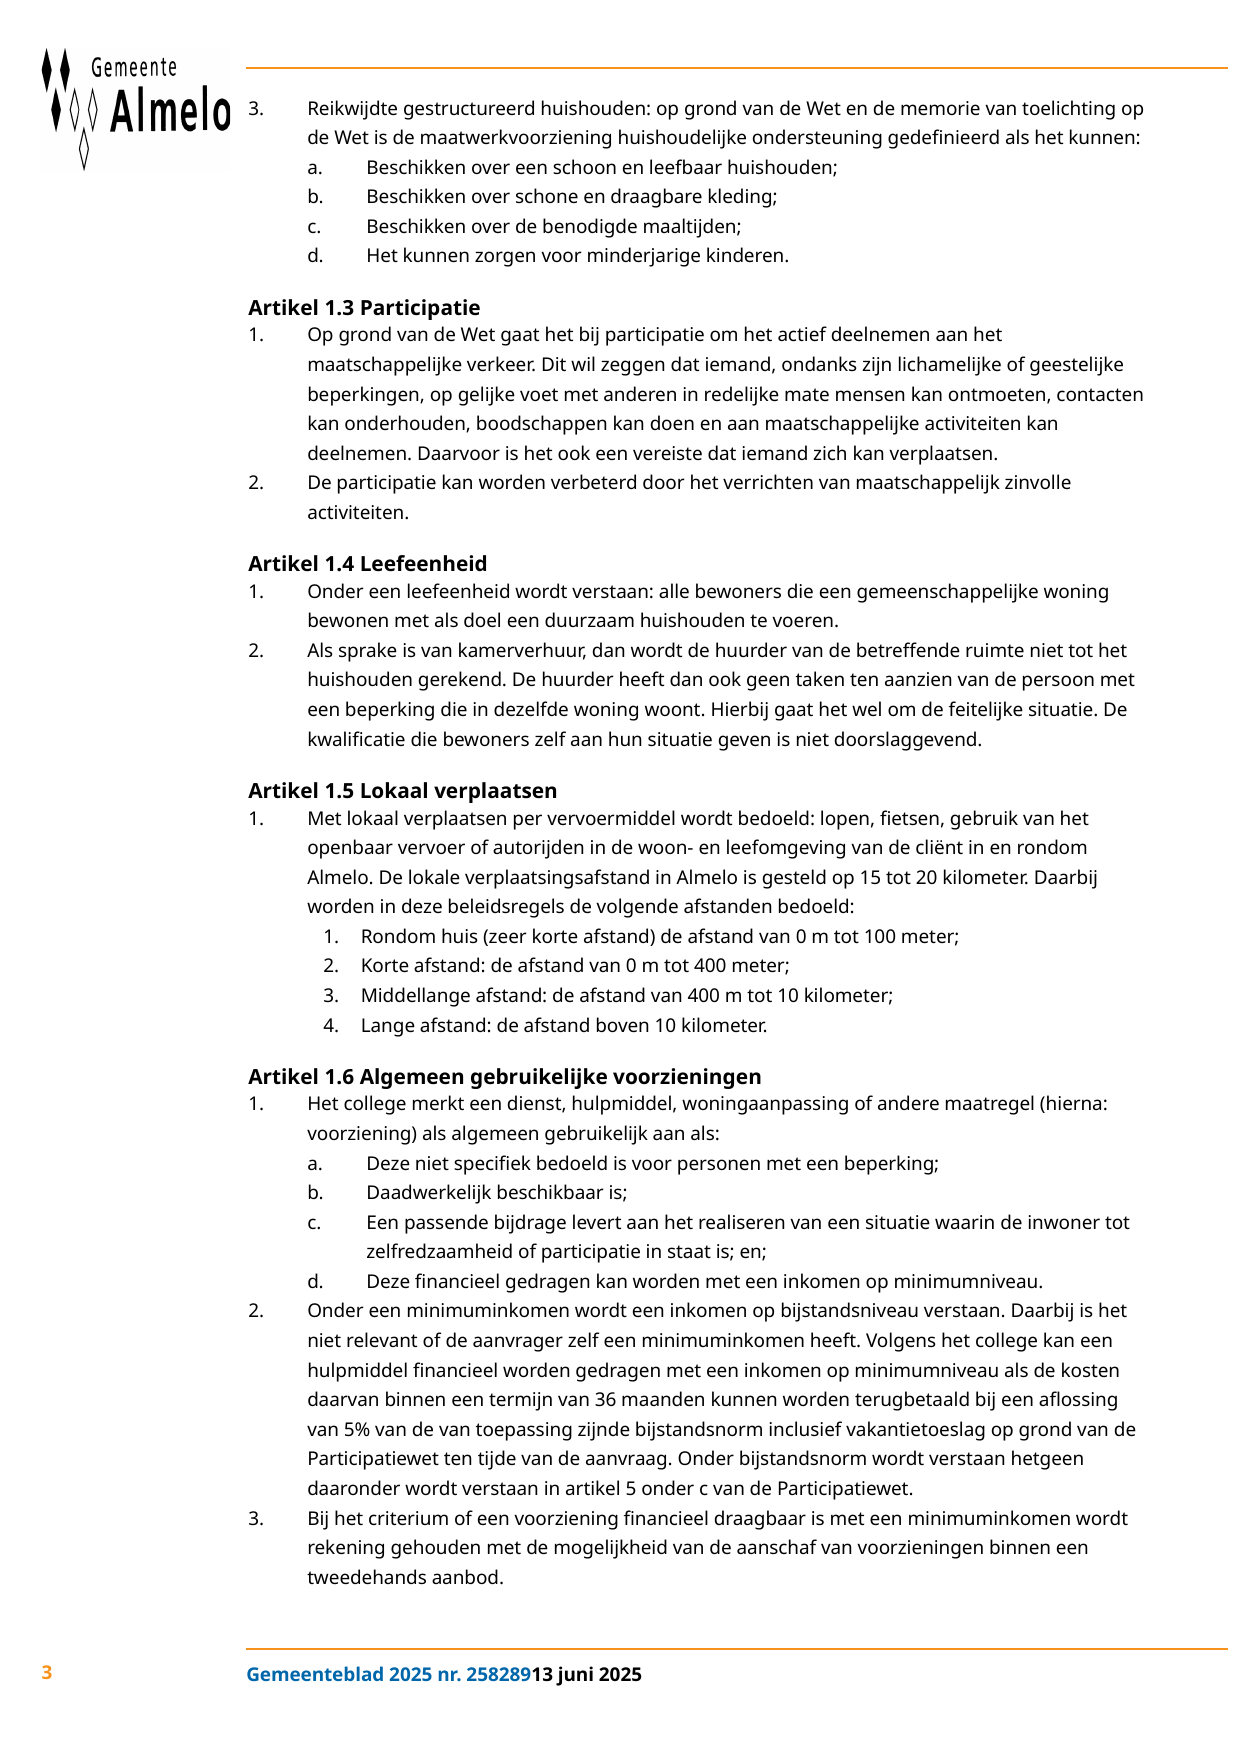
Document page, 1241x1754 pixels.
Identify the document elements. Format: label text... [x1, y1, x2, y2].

list Het kunnen zorgen voor minderjarige kinderen. [307, 243, 1152, 268]
list Reikwijdte gestructureerd huishouden: op grond van de Wet en de memorie van toelichting op de Wet is de maatwerkvoorziening huishoudelijke ondersteuning gedefinieerd als het kunnen: [248, 95, 1152, 150]
text Artikel 1.4 Leefeenheid [248, 549, 1152, 578]
list Lange afstand: de afstand boven 10 kilometer. [323, 1012, 1152, 1037]
text Artikel 1.6 Algemeen gebruikelijke voorzieningen [248, 1062, 1152, 1091]
list Beschikken over een schoon en leefbaar huishouden; [307, 154, 1152, 180]
list Daadwerkelijk beschikbaar is; [307, 1179, 1152, 1205]
list Bij het criterium of een voorziening financieel draagbaar is met een minimuminkomen wordt rekening gehouden met de mogelijkheid van de aanschaf van voorzieningen binnen een tweedehands aanbod. [248, 1505, 1152, 1590]
text Artikel 1.3 Participatie [248, 293, 1152, 322]
text Artikel 1.5 Lokaal verplaatsen [248, 776, 1152, 805]
list Beschikken over schone en draagbare kleding; [307, 183, 1152, 209]
list Beschikken over de benodigde maaltijden; [307, 213, 1152, 239]
list Onder een leefeenheid wordt verstaan: alle bewoners die een gemeenschappelijke woning bewonen met als doel een duurzaam huishouden te voeren. [248, 578, 1152, 633]
list Deze niet specifiek bedoeld is voor personen met een beperking; [307, 1150, 1152, 1176]
picture [41, 47, 231, 172]
list Middellange afstand: de afstand van 400 m tot 10 kilometer; [323, 982, 1152, 1008]
list Het college merkt een dienst, hulpmiddel, woningaanpassing of andere maatregel (hierna: voorziening) als algemeen gebruikelijk aan als: [248, 1091, 1152, 1146]
list Korte afstand: de afstand van 0 m tot 400 meter; [323, 953, 1152, 978]
list Een passende bijdrage levert aan het realiseren van een situatie waarin de inwoner tot zelfredzaamheid of participatie in staat is; en; [307, 1209, 1152, 1264]
list Onder een minimuminkomen wordt een inkomen op bijstandsniveau verstaan. Daarbij is het niet relevant of de aanvrager zelf een minimuminkomen heeft. Volgens het college kan een hulpmiddel financieel worden gedragen met een inkomen op minimumniveau als de kosten daarvan binnen een termijn van 36 maanden kunnen worden terugbetaald bij een aflossing van 5% van de van toepassing zijnde bijstandsnorm inclusief vakantietoeslag op grond van de Participatiewet ten tijde van de aanvraag. Onder bijstandsnorm wordt verstaan hetgeen daaronder wordt verstaan in artikel 5 onder c van de Participatiewet. [248, 1298, 1152, 1501]
list Op grond van de Wet gaat het bij participatie om het actief deelnemen aan het maatschappelijke verkeer. Dit wil zeggen dat iemand, ondanks zijn lichamelijke of geestelijke beperkingen, op gelijke voet met anderen in redelijke mate mensen kan ontmoeten, contacten kan onderhouden, boodschappen kan doen en aan maatschappelijke activiteiten kan deelnemen. Daarvoor is het ook een vereiste dat iemand zich kan verplaatsen. [248, 322, 1152, 466]
list Rondom huis (zeer korte afstand) de afstand van 0 m tot 100 meter; [323, 923, 1152, 949]
list Als sprake is van kamerverhuur, dan wordt de huurder van de betreffende ruimte niet tot het huishouden gerekend. De huurder heeft dan ook geen taken ten aanzien van de persoon met een beperking die in dezelfde woning woont. Hierbij gaat het wel om de feitelijke situatie. De kwalificatie die bewoners zelf aan hun situatie geven is niet doorslaggevend. [248, 637, 1152, 752]
list Deze financieel gedragen kan worden met een inkomen op minimumniveau. [307, 1268, 1152, 1294]
list Met lokaal verplaatsen per vervoermiddel wordt bedoeld: lopen, fietsen, gebruik van het openbaar vervoer of autorijden in de woon- en leefomgeving van de cliënt in en rondom Almelo. De lokale verplaatsingsafstand in Almelo is gesteld op 15 tot 20 kilometer. Daarbij worden in deze beleidsregels de volgende afstanden bedoeld: [248, 805, 1152, 919]
list De participatie kan worden verbeterd door het verrichten van maatschappelijk zinvolle activiteiten. [248, 469, 1152, 525]
